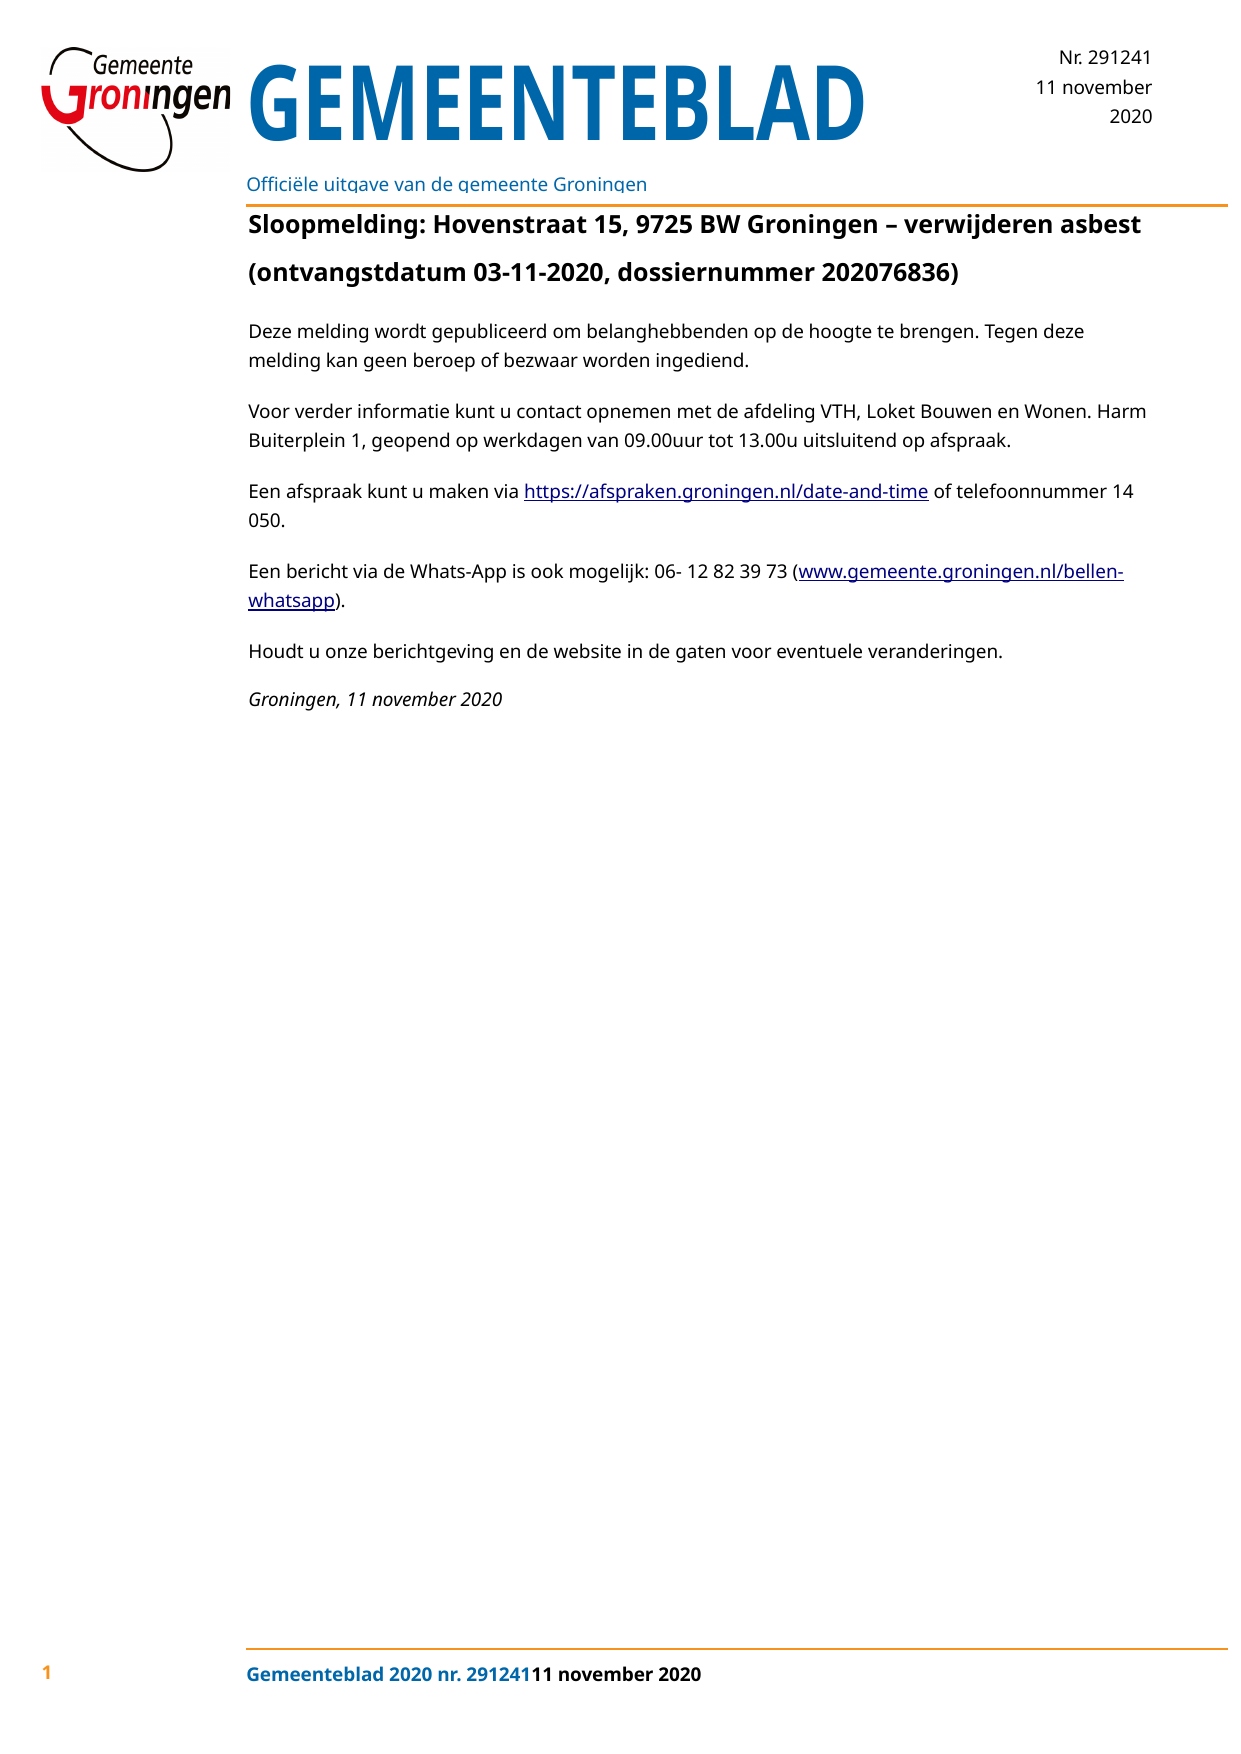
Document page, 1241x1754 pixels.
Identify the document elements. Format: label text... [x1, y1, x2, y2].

text Sloopmelding: Hovenstraat 15, 9725 BW Groningen – verwijderen asbest (ontvangstdatum 03-11-2020, dossiernummer 202076836) [248, 207, 1152, 288]
text Houdt u onze berichtgeving en de website in de gaten voor eventuele veranderingen. [248, 638, 1152, 664]
text Een afspraak kunt u maken via https://afspraken.groningen.nl/date-and-time of telefoonnummer 14 050. [248, 478, 1152, 533]
text Groningen, 11 november 2020 [248, 686, 1152, 711]
text Voor verder informatie kunt u contact opnemen met de afdeling VTH, Loket Bouwen en Wonen. Harm Buiterplein 1, geopend op werkdagen van 09.00uur tot 13.00u uitsluitend op afspraak. [248, 398, 1152, 453]
text Een bericht via de Whats-App is ook mogelijk: 06- 12 82 39 73 (www.gemeente.groningen.nl/bellen-whatsapp). [248, 558, 1152, 613]
picture [41, 47, 231, 172]
text Deze melding wordt gepubliceerd om belanghebbenden op de hoogte te brengen. Tegen deze melding kan geen beroep of bezwaar worden ingediend. [248, 318, 1152, 373]
